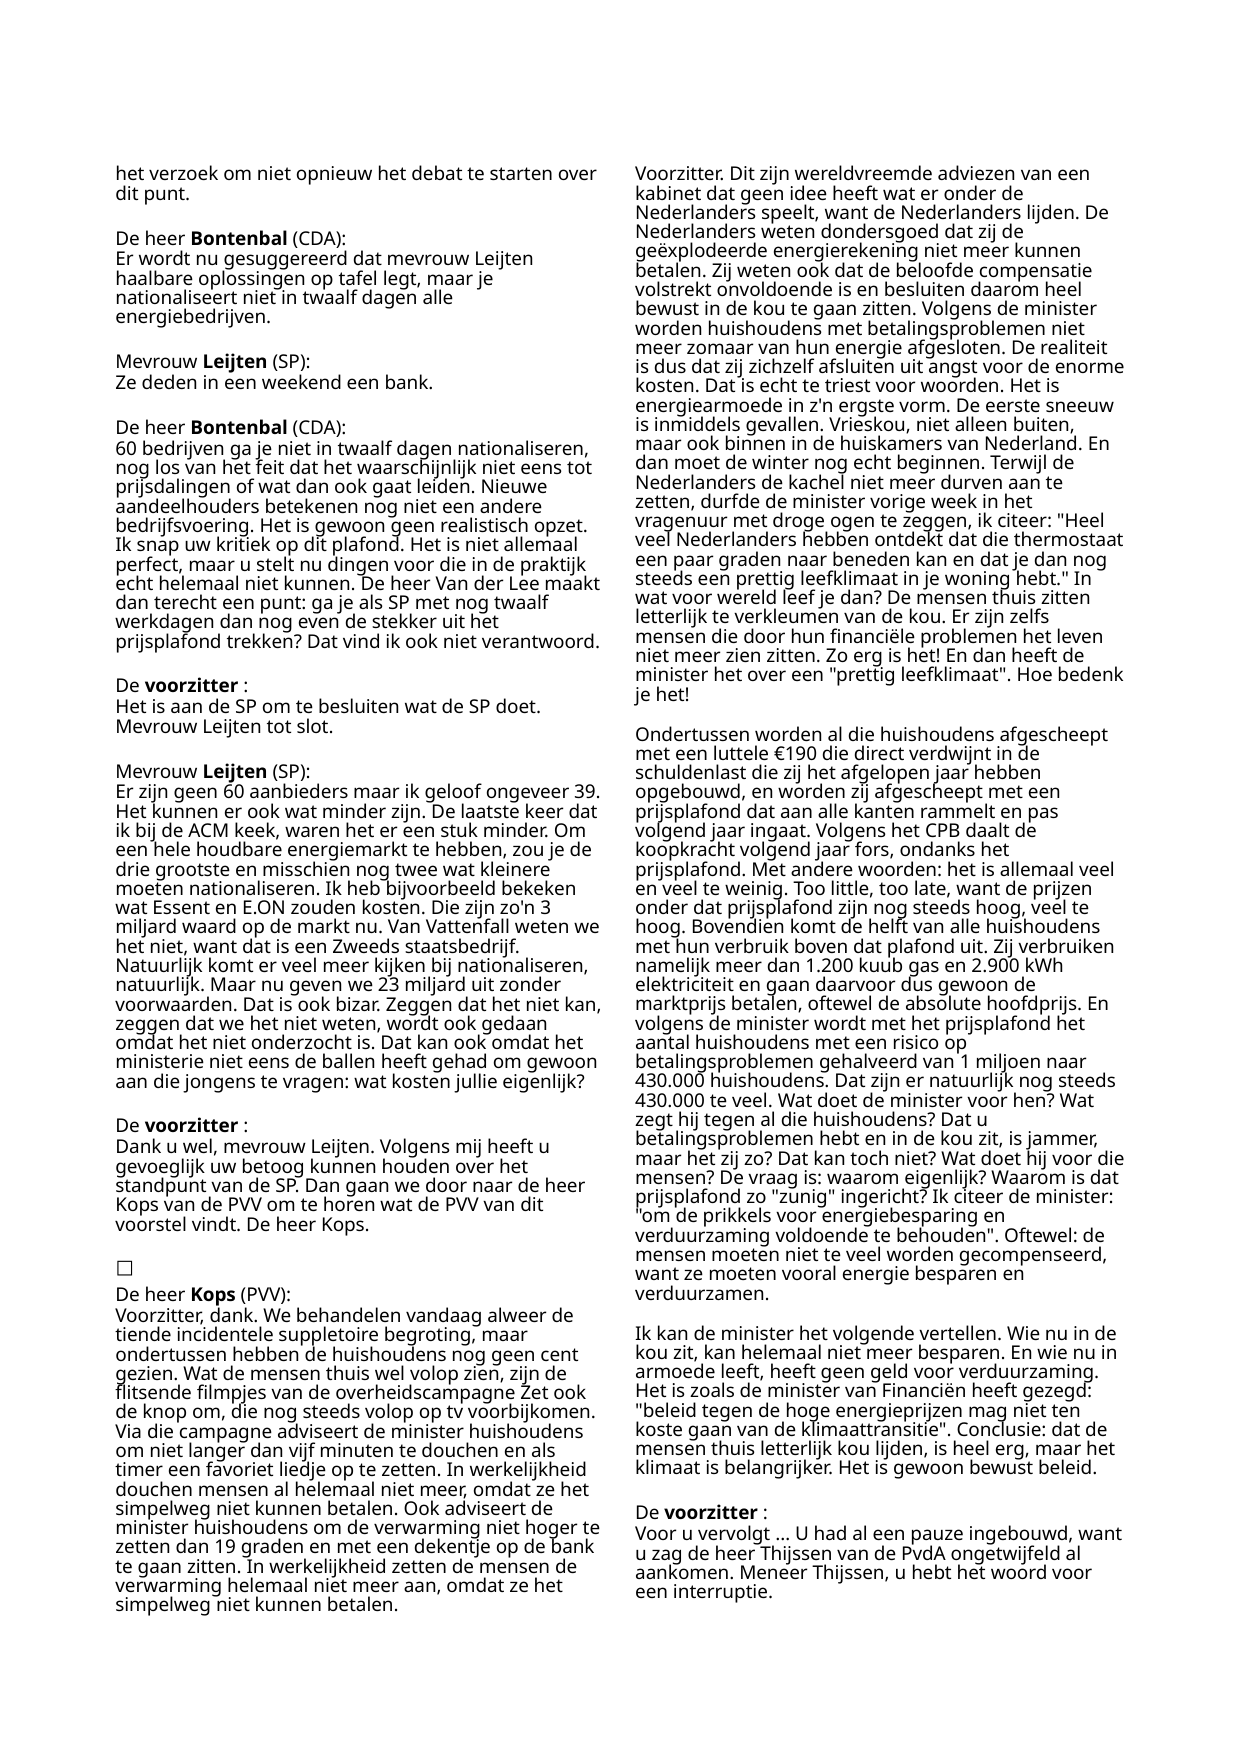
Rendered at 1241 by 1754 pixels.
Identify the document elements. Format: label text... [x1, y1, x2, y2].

text Het is aan de SP om te besluiten wat de SP doet. Mevrouw Leijten tot slot. [115, 698, 605, 737]
text Er zijn geen 60 aanbieders maar ik geloof ongeveer 39. Het kunnen er ook wat minder zijn. De laatste keer dat ik bij de ACM keek, waren het er een stuk minder. Om een hele houdbare energiemarkt te hebben, zou je de drie grootste en misschien nog twee wat kleinere moeten nationaliseren. Ik heb bijvoorbeeld bekeken wat Essent en E.ON zouden kosten. Die zijn zo'n 3 miljard waard op de markt nu. Van Vattenfall weten we het niet, want dat is een Zweeds staatsbedrijf. Natuurlijk komt er veel meer kijken bij nationaliseren, natuurlijk. Maar nu geven we 23 miljard uit zonder voorwaarden. Dat is ook bizar. Zeggen dat het niet kan, zeggen dat we het niet weten, wordt ook gedaan omdat het niet onderzocht is. Dat kan ook omdat het ministerie niet eens de ballen heeft gehad om gewoon aan die jongens te vragen: wat kosten jullie eigenlijk? [115, 783, 605, 1092]
text De heer Kops (PVV): [115, 1281, 605, 1307]
text Voorzitter, dank. We behandelen vandaag alweer de tiende incidentele suppletoire begroting, maar ondertussen hebben de huishoudens nog geen cent gezien. Wat de mensen thuis wel volop zien, zijn de flitsende filmpjes van de overheidscampagne Zet ook de knop om, die nog steeds volop op tv voorbijkomen. Via die campagne adviseert de minister huishoudens om niet langer dan vijf minuten te douchen en als timer een favoriet liedje op te zetten. In werkelijkheid douchen mensen al helemaal niet meer, omdat ze het simpelweg niet kunnen betalen. Ook adviseert de minister huishoudens om de verwarming niet hoger te zetten dan 19 graden en met een dekentje op de bank te gaan zitten. In werkelijkheid zetten de mensen de verwarming helemaal niet meer aan, omdat ze het simpelweg niet kunnen betalen. [115, 1307, 605, 1615]
text De voorzitter : [115, 673, 605, 698]
text De voorzitter : [115, 1113, 605, 1138]
text Mevrouw Leijten (SP): [115, 348, 605, 374]
text Ze deden in een weekend een bank. [115, 374, 605, 393]
text Dank u wel, mevrouw Leijten. Volgens mij heeft u gevoeglijk uw betoog kunnen houden over het standpunt van de SP. Dan gaan we door naar de heer Kops van de PVV om te horen wat de PVV van dit voorstel vindt. De heer Kops. [115, 1138, 605, 1235]
text Mevrouw Leijten (SP): [115, 758, 605, 783]
text Ik kan de minister het volgende vertellen. Wie nu in de kou zit, kan helemaal niet meer besparen. En wie nu in armoede leeft, heeft geen geld voor verduurzaming. Het is zoals de minister van Financiën heeft gezegd: "beleid tegen de hoge energieprijzen mag niet ten koste gaan van de klimaattransitie". Conclusie: dat de mensen thuis letterlijk kou lijden, is heel erg, maar het klimaat is belangrijker. Het is gewoon bewust beleid. [635, 1324, 1125, 1479]
text Voorzitter. Dit zijn wereldvreemde adviezen van een kabinet dat geen idee heeft wat er onder de Nederlanders speelt, want de Nederlanders lijden. De Nederlanders weten dondersgoed dat zij de geëxplodeerde energierekening niet meer kunnen betalen. Zij weten ook dat de beloofde compensatie volstrekt onvoldoende is en besluiten daarom heel bewust in de kou te gaan zitten. Volgens de minister worden huishoudens met betalingsproblemen niet meer zomaar van hun energie afgesloten. De realiteit is dus dat zij zichzelf afsluiten uit angst voor de enorme kosten. Dat is echt te triest voor woorden. Het is energiearmoede in z'n ergste vorm. De eerste sneeuw is inmiddels gevallen. Vrieskou, niet alleen buiten, maar ook binnen in de huiskamers van Nederland. En dan moet de winter nog echt beginnen. Terwijl de Nederlanders de kachel niet meer durven aan te zetten, durfde de minister vorige week in het vragenuur met droge ogen te zeggen, ik citeer: "Heel veel Nederlanders hebben ontdekt dat die thermostaat een paar graden naar beneden kan en dat je dan nog steeds een prettig leefklimaat in je woning hebt." In wat voor wereld leef je dan? De mensen thuis zitten letterlijk te verkleumen van de kou. Er zijn zelfs mensen die door hun financiële problemen het leven niet meer zien zitten. Zo erg is het! En dan heeft de minister het over een "prettig leefklimaat". Hoe bedenk je het! [635, 165, 1125, 705]
text Voor u vervolgt … U had al een pauze ingebouwd, want u zag de heer Thijssen van de PvdA ongetwijfeld al aankomen. Meneer Thijssen, u hebt het woord voor een interruptie. [635, 1525, 1125, 1602]
text Ondertussen worden al die huishoudens afgescheept met een luttele €190 die direct verdwijnt in de schuldenlast die zij het afgelopen jaar hebben opgebouwd, en worden zij afgescheept met een prijsplafond dat aan alle kanten rammelt en pas volgend jaar ingaat. Volgens het CPB daalt de koopkracht volgend jaar fors, ondanks het prijsplafond. Met andere woorden: het is allemaal veel en veel te weinig. Too little, too late, want de prijzen onder dat prijsplafond zijn nog steeds hoog, veel te hoog. Bovendien komt de helft van alle huishoudens met hun verbruik boven dat plafond uit. Zij verbruiken namelijk meer dan 1.200 kuub gas en 2.900 kWh elektriciteit en gaan daarvoor dus gewoon de marktprijs betalen, oftewel de absolute hoofdprijs. En volgens de minister wordt met het prijsplafond het aantal huishoudens met een risico op betalingsproblemen gehalveerd van 1 miljoen naar 430.000 huishoudens. Dat zijn er natuurlijk nog steeds 430.000 te veel. Wat doet de minister voor hen? Wat zegt hij tegen al die huishoudens? Dat u betalingsproblemen hebt en in de kou zit, is jammer, maar het zij zo? Dat kan toch niet? Wat doet hij voor die mensen? De vraag is: waarom eigenlijk? Waarom is dat prijsplafond zo "zunig" ingericht? Ik citeer de minister: "om de prikkels voor energiebesparing en verduurzaming voldoende te behouden". Oftewel: de mensen moeten niet te veel worden gecompenseerd, want ze moeten vooral energie besparen en verduurzamen. [635, 726, 1125, 1304]
text het verzoek om niet opnieuw het debat te starten over dit punt. [115, 165, 605, 204]
text De heer Bontenbal (CDA): [115, 225, 605, 250]
text Er wordt nu gesuggereerd dat mevrouw Leijten haalbare oplossingen op tafel legt, maar je nationaliseert niet in twaalf dagen alle energiebedrijven. [115, 250, 605, 327]
text De heer Bontenbal (CDA): [115, 414, 605, 440]
text ⬜ [115, 1256, 605, 1281]
text 60 bedrijven ga je niet in twaalf dagen nationaliseren, nog los van het feit dat het waarschijnlijk niet eens tot prijsdalingen of wat dan ook gaat leiden. Nieuwe aandeelhouders betekenen nog niet een andere bedrijfsvoering. Het is gewoon geen realistisch opzet. Ik snap uw kritiek op dit plafond. Het is niet allemaal perfect, maar u stelt nu dingen voor die in de praktijk echt helemaal niet kunnen. De heer Van der Lee maakt dan terecht een punt: ga je als SP met nog twaalf werkdagen dan nog even de stekker uit het prijsplafond trekken? Dat vind ik ook niet verantwoord. [115, 440, 605, 652]
text De voorzitter : [635, 1499, 1125, 1525]
